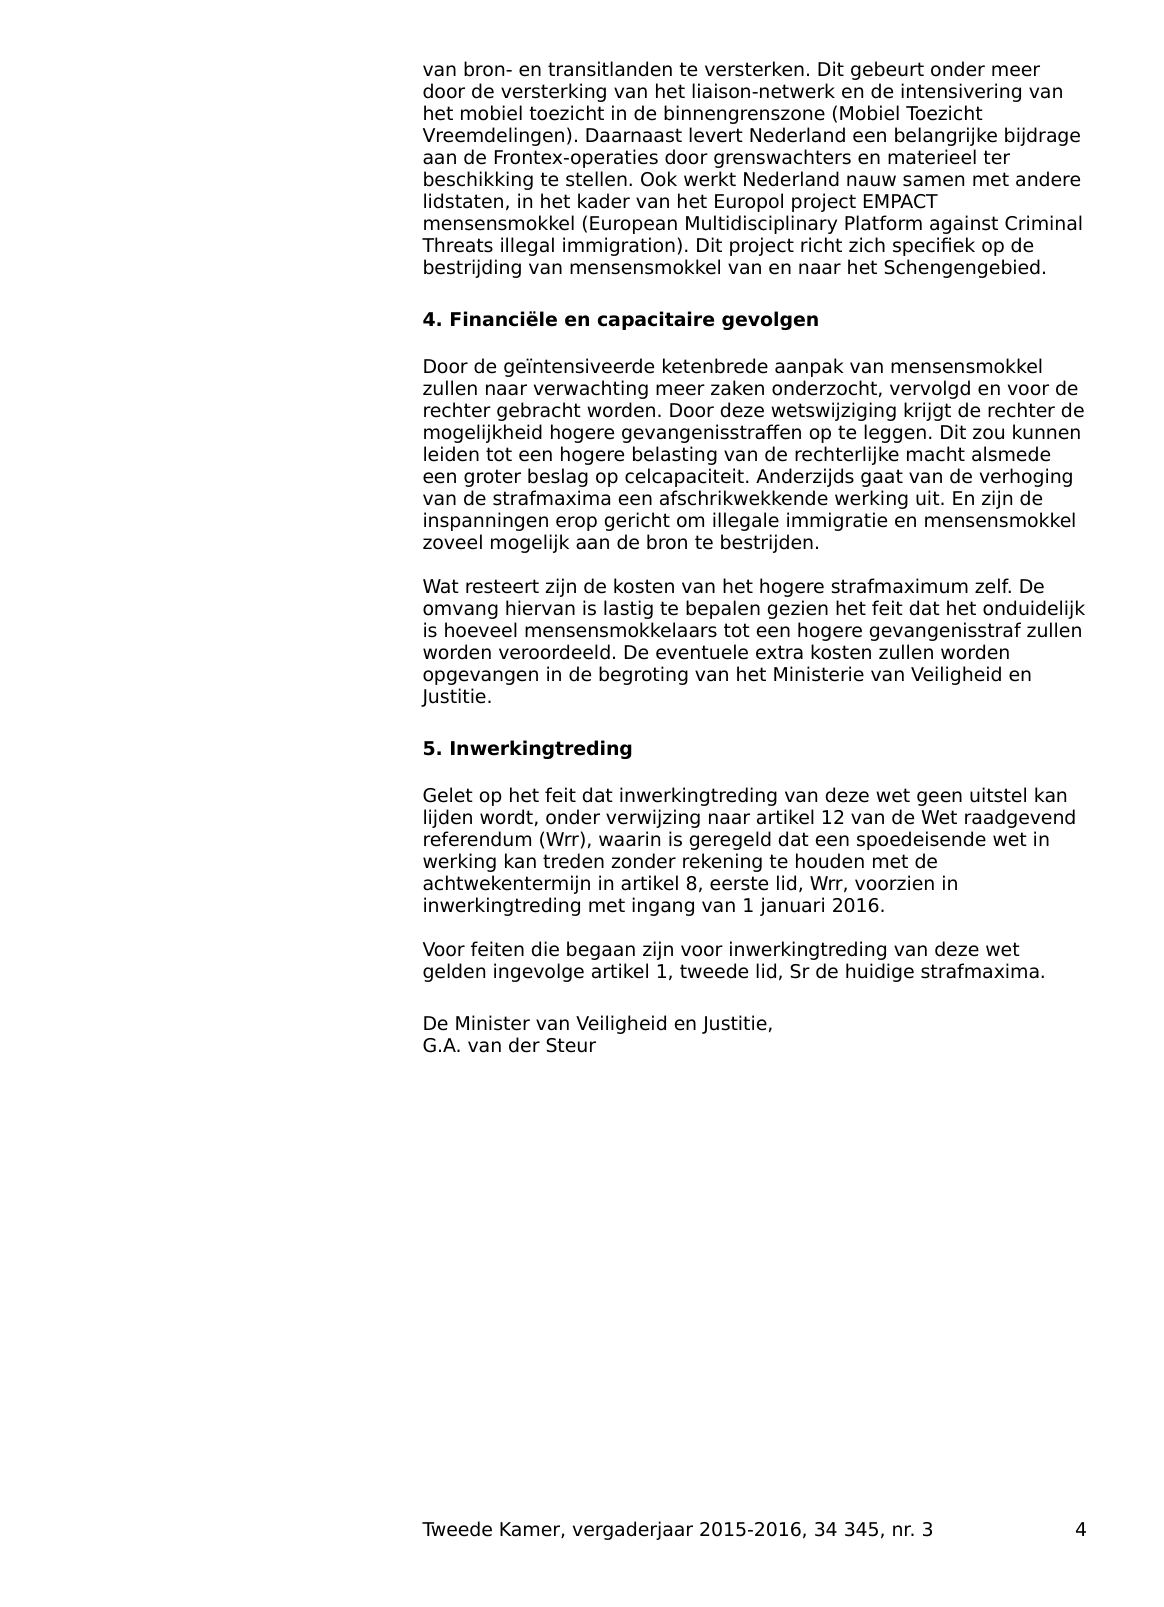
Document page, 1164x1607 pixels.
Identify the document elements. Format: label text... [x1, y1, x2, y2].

text Wat resteert zijn de kosten van het hogere strafmaximum zelf. De omvang hiervan is lastig te bepalen gezien het feit dat het onduidelijk is hoeveel mensensmokkelaars tot een hogere gevangenisstraf zullen worden veroordeeld. De eventuele extra kosten zullen worden opgevangen in de begroting van het Ministerie van Veiligheid en Justitie. [422, 576, 1087, 708]
text De Minister van Veiligheid en Justitie, G.A. van der Steur [422, 1013, 1087, 1057]
subtitle 5. Inwerkingtreding [422, 738, 1087, 760]
text Gelet op het feit dat inwerkingtreding van deze wet geen uitstel kan lijden wordt, onder verwijzing naar artikel 12 van de Wet raadgevend referendum (Wrr), waarin is geregeld dat een spoedeisende wet in werking kan treden zonder rekening te houden met de achtwekentermijn in artikel 8, eerste lid, Wrr, voorzien in inwerkingtreding met ingang van 1 januari 2016. [422, 785, 1087, 917]
text van bron- en transitlanden te versterken. Dit gebeurt onder meer door de versterking van het liaison-netwerk en de intensivering van het mobiel toezicht in de binnengrenszone (Mobiel Toezicht Vreemdelingen). Daarnaast levert Nederland een belangrijke bijdrage aan de Frontex-operaties door grenswachters en materieel ter beschikking te stellen. Ook werkt Nederland nauw samen met andere lidstaten, in het kader van het Europol project EMPACT mensensmokkel (European Multidisciplinary Platform against Criminal Threats illegal immigration). Dit project richt zich specifiek op de bestrijding van mensensmokkel van en naar het Schengengebied. [422, 59, 1087, 279]
text Door de geïntensiveerde ketenbrede aanpak van mensensmokkel zullen naar verwachting meer zaken onderzocht, vervolgd en voor de rechter gebracht worden. Door deze wetswijziging krijgt de rechter de mogelijkheid hogere gevangenisstraffen op te leggen. Dit zou kunnen leiden tot een hogere belasting van de rechterlijke macht alsmede een groter beslag op celcapaciteit. Anderzijds gaat van de verhoging van de strafmaxima een afschrikwekkende werking uit. En zijn de inspanningen erop gericht om illegale immigratie en mensensmokkel zoveel mogelijk aan de bron te bestrijden. [422, 356, 1087, 554]
text Voor feiten die begaan zijn voor inwerkingtreding van deze wet gelden ingevolge artikel 1, tweede lid, Sr de huidige strafmaxima. [422, 939, 1087, 983]
subtitle 4. Financiële en capacitaire gevolgen [422, 309, 1087, 331]
